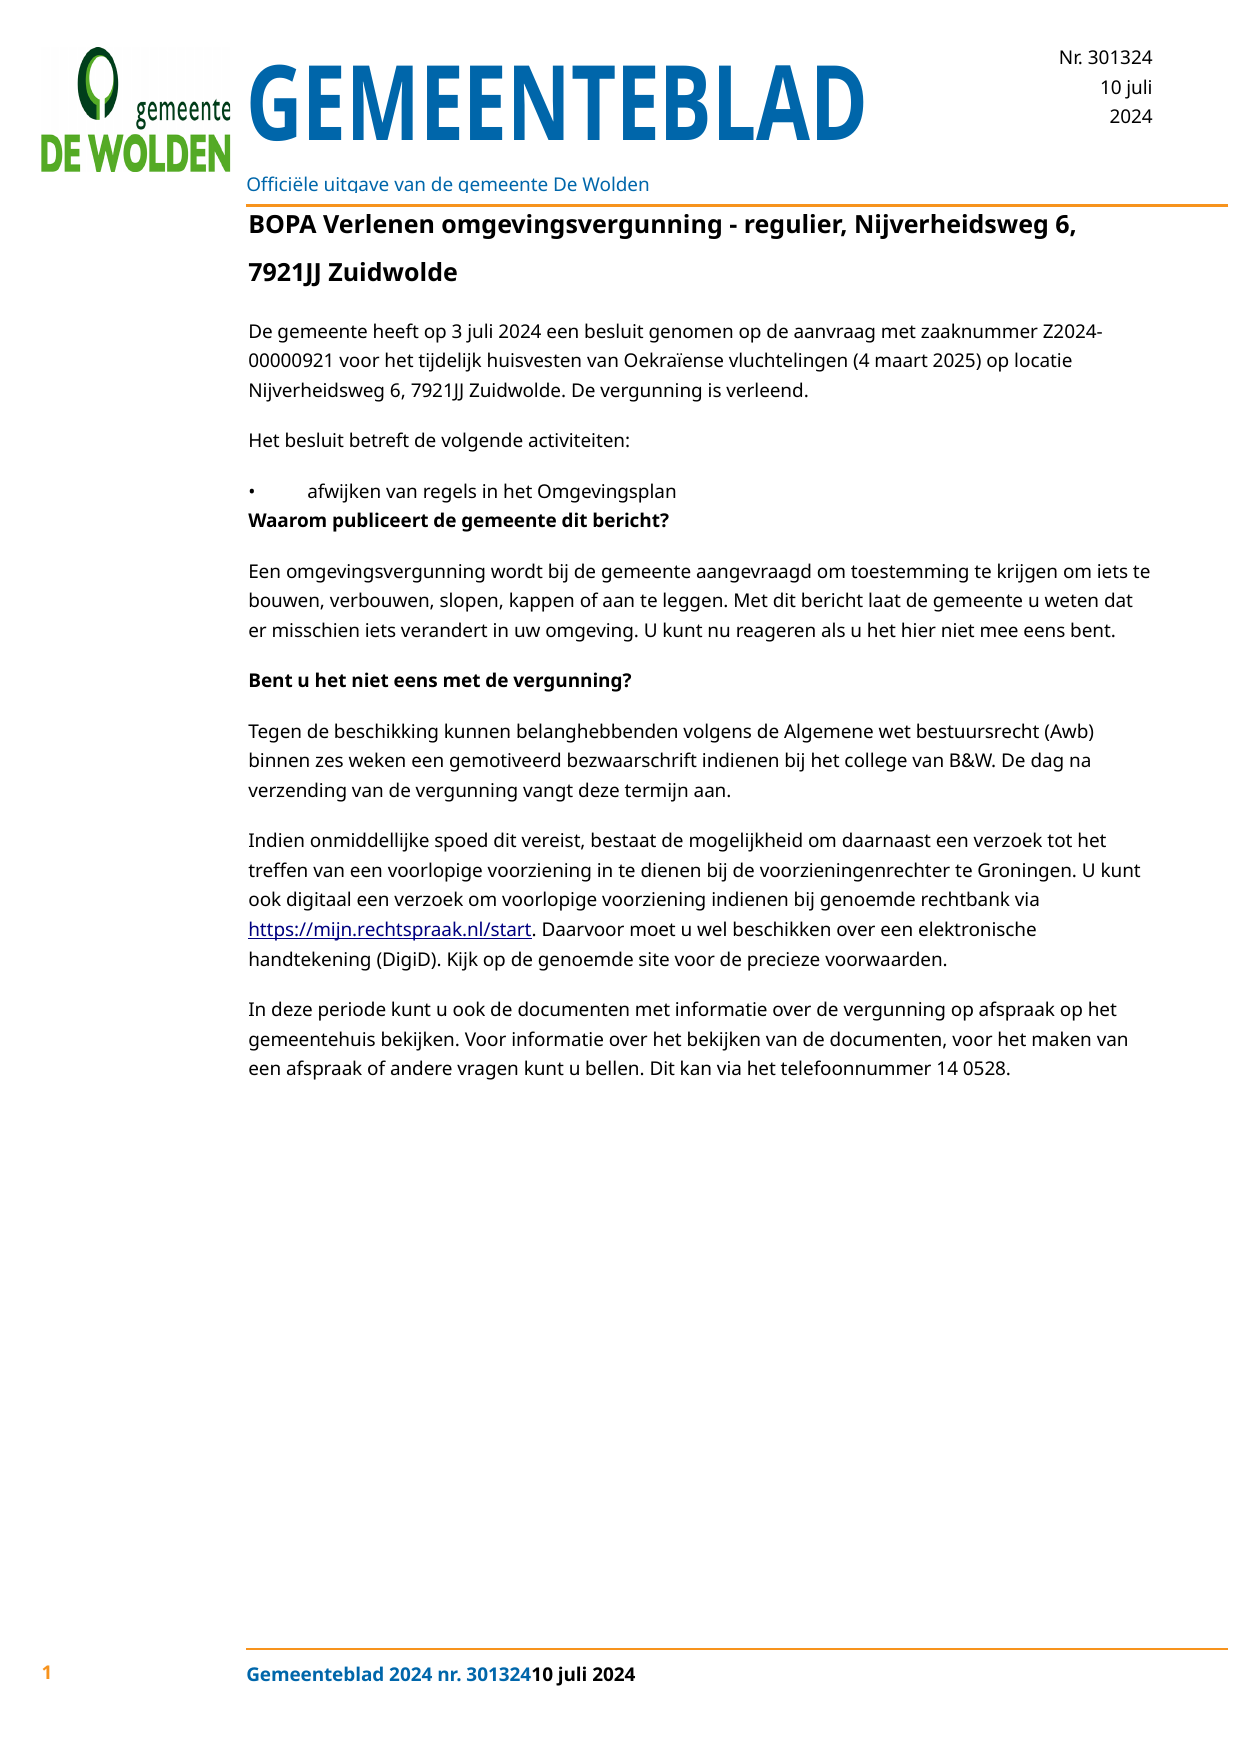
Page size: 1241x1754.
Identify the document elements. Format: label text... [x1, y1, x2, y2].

text Bent u het niet eens met de vergunning? [248, 667, 1152, 693]
text Een omgevingsvergunning wordt bij de gemeente aangevraagd om toestemming te krijgen om iets te bouwen, verbouwen, slopen, kappen of aan te leggen. Met dit bericht laat de gemeente u weten dat er misschien iets verandert in uw omgeving. U kunt nu reageren als u het hier niet mee eens bent. [248, 558, 1152, 643]
text Indien onmiddellijke spoed dit vereist, bestaat de mogelijkheid om daarnaast een verzoek tot het treffen van een voorlopige voorziening in te dienen bij de voorzieningenrechter te Groningen. U kunt ook digitaal een verzoek om voorlopige voorziening indienen bij genoemde rechtbank via https://mijn.rechtspraak.nl/start. Daarvoor moet u wel beschikken over een elektronische handtekening (DigiD). Kijk op de genoemde site voor de precieze voorwaarden. [248, 827, 1152, 972]
text De gemeente heeft op 3 juli 2024 een besluit genomen op de aanvraag met zaaknummer Z2024-00000921 voor het tijdelijk huisvesten van Oekraïense vluchtelingen (4 maart 2025) op locatie Nijverheidsweg 6, 7921JJ Zuidwolde. De vergunning is verleend. [248, 318, 1152, 403]
text Het besluit betreft de volgende activiteiten: [248, 427, 1152, 453]
text Tegen de beschikking kunnen belanghebbenden volgens de Algemene wet bestuursrecht (Awb) binnen zes weken een gemotiveerd bezwaarschrift indienen bij het college van B&W. De dag na verzending van de vergunning vangt deze termijn aan. [248, 718, 1152, 803]
picture [41, 47, 231, 172]
text In deze periode kunt u ook de documenten met informatie over de vergunning op afspraak op het gemeentehuis bekijken. Voor informatie over het bekijken van de documenten, voor het maken van een afspraak of andere vragen kunt u bellen. Dit kan via het telefoonnummer 14 0528. [248, 996, 1152, 1081]
list afwijken van regels in het Omgevingsplan [248, 478, 1152, 504]
text BOPA Verlenen omgevingsvergunning - regulier, Nijverheidsweg 6, 7921JJ Zuidwolde [248, 207, 1152, 288]
text Waarom publiceert de gemeente dit bericht? [248, 507, 1152, 533]
